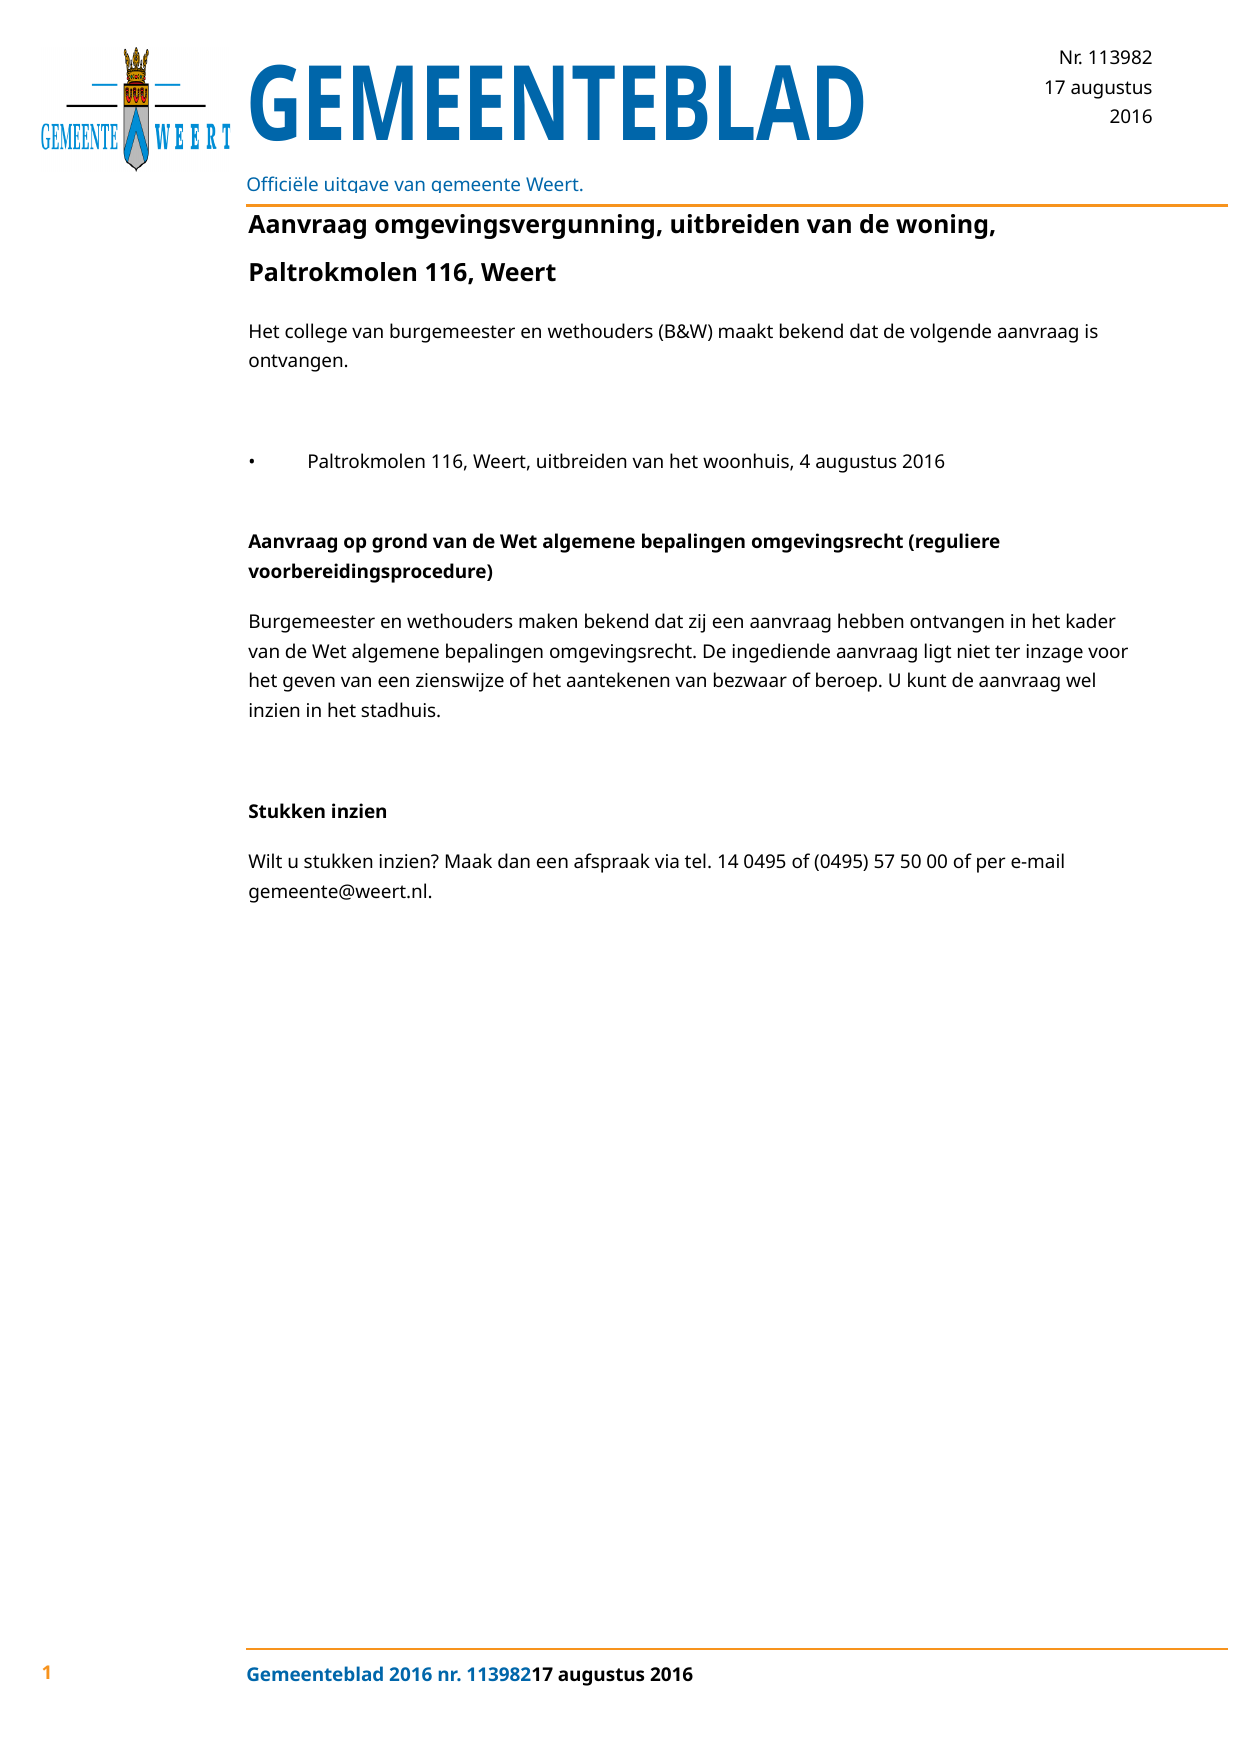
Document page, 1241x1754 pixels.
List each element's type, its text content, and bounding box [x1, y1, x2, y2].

text Het college van burgemeester en wethouders (B&W) maakt bekend dat de volgende aanvraag is ontvangen. [248, 318, 1152, 373]
text Wilt u stukken inzien? Maak dan een afspraak via tel. 14 0495 of (0495) 57 50 00 of per e-mail gemeente@weert.nl. [248, 848, 1152, 904]
text Stukken inzien [248, 798, 1152, 824]
picture [41, 47, 231, 172]
text Burgemeester en wethouders maken bekend dat zij een aanvraag hebben ontvangen in het kader van de Wet algemene bepalingen omgevingsrecht. De ingediende aanvraag ligt niet ter inzage voor het geven van een zienswijze of het aantekenen van bezwaar of beroep. U kunt de aanvraag wel inzien in het stadhuis. [248, 608, 1152, 723]
text Aanvraag omgevingsvergunning, uitbreiden van de woning, Paltrokmolen 116, Weert [248, 207, 1152, 288]
list Paltrokmolen 116, Weert, uitbreiden van het woonhuis, 4 augustus 2016 [248, 448, 1152, 474]
text Aanvraag op grond van de Wet algemene bepalingen omgevingsrecht (reguliere voorbereidingsprocedure) [248, 528, 1152, 584]
